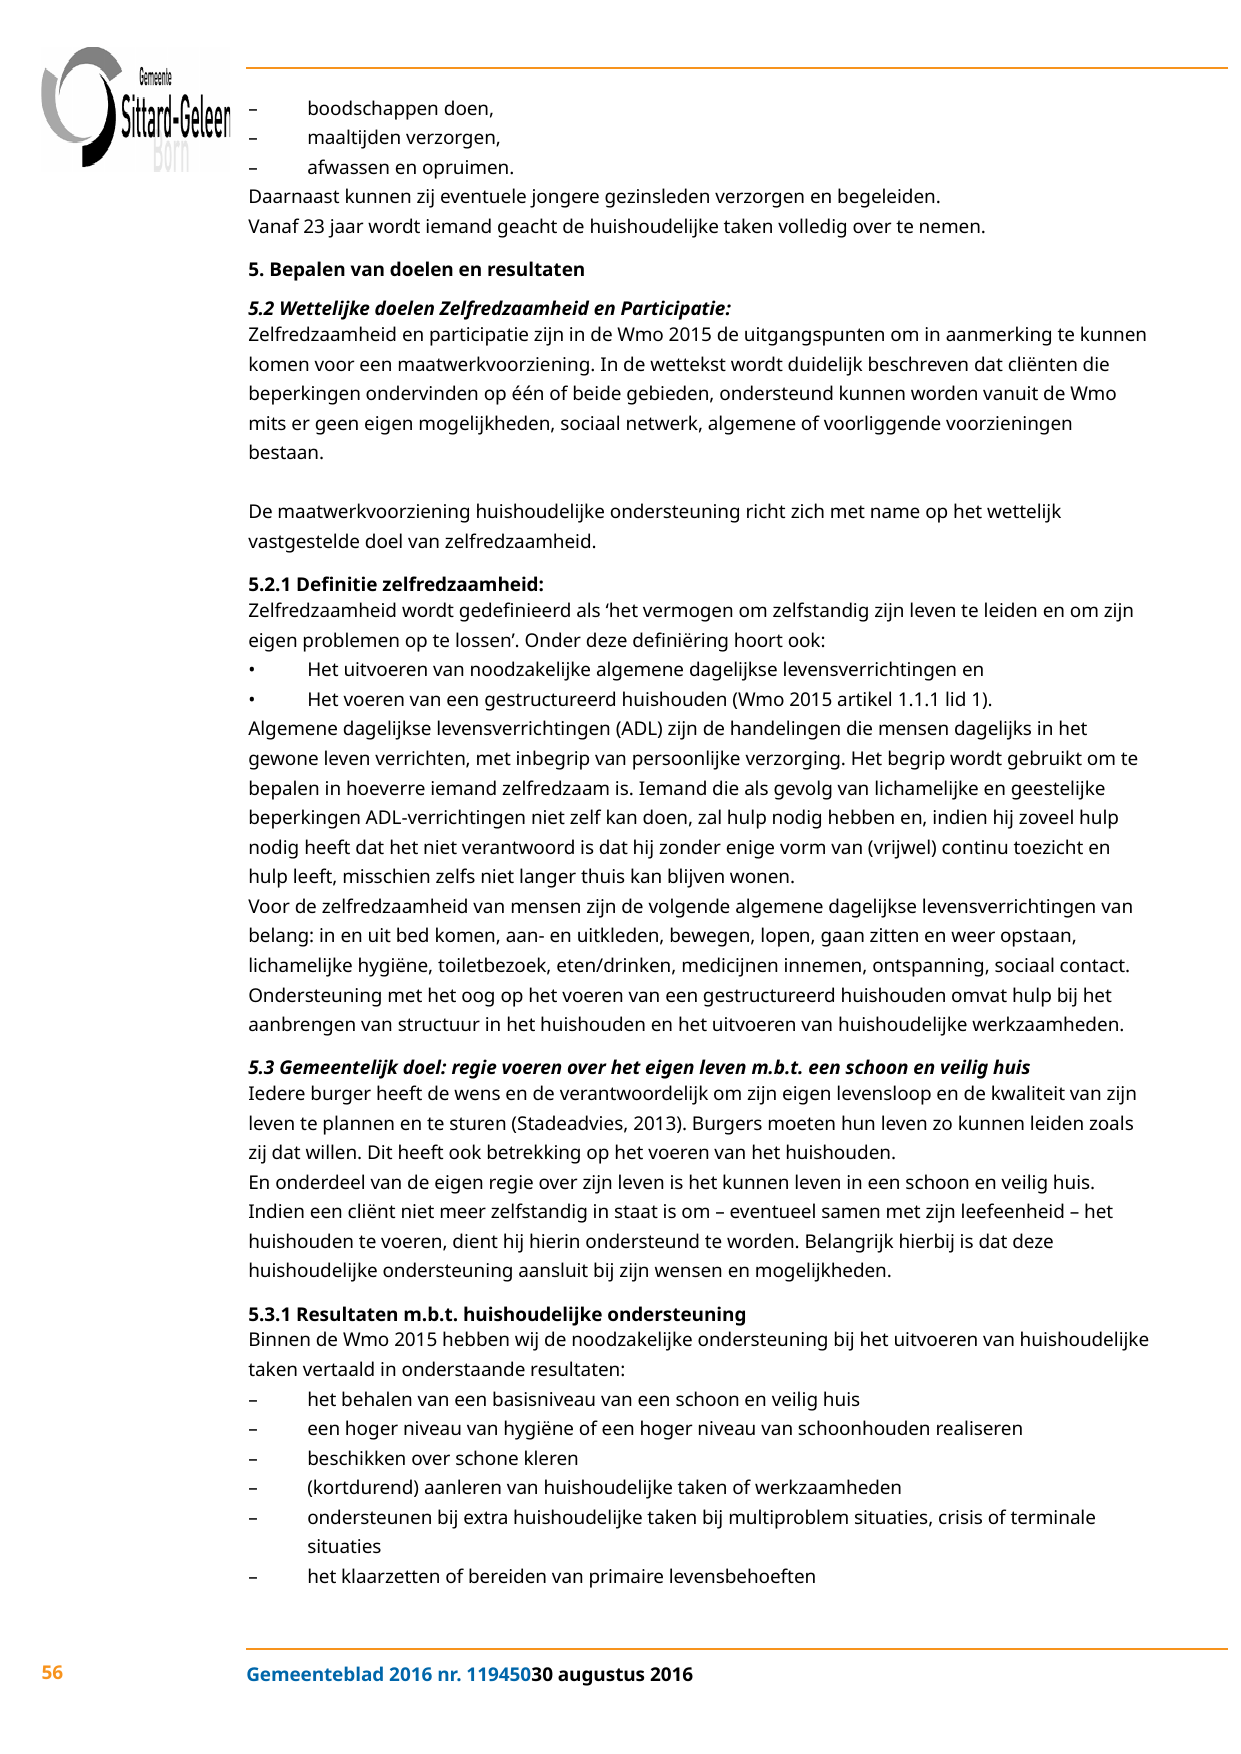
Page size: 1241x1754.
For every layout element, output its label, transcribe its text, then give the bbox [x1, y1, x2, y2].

list boodschappen doen, [248, 95, 1152, 121]
picture [41, 47, 231, 172]
text Iedere burger heeft de wens en de verantwoordelijk om zijn eigen levensloop en de kwaliteit van zijn leven te plannen en te sturen (Stadeadvies, 2013). Burgers moeten hun leven zo kunnen leiden zoals zij dat willen. Dit heeft ook betrekking op het voeren van het huishouden. [248, 1080, 1152, 1165]
text 5.3 Gemeentelijk doel: regie voeren over het eigen leven m.b.t. een schoon en veilig huis [248, 1054, 1152, 1080]
text Vanaf 23 jaar wordt iemand geacht de huishoudelijke taken volledig over te nemen. [248, 213, 1152, 239]
list het behalen van een basisniveau van een schoon en veilig huis [248, 1386, 1152, 1411]
text Algemene dagelijkse levensverrichtingen (ADL) zijn de handelingen die mensen dagelijks in het gewone leven verrichten, met inbegrip van persoonlijke verzorging. Het begrip wordt gebruikt om te bepalen in hoeverre iemand zelfredzaam is. Iemand die als gevolg van lichamelijke en geestelijke beperkingen ADL-verrichtingen niet zelf kan doen, zal hulp nodig hebben en, indien hij zoveel hulp nodig heeft dat het niet verantwoord is dat hij zonder enige vorm van (vrijwel) continu toezicht en hulp leeft, misschien zelfs niet langer thuis kan blijven wonen. [248, 716, 1152, 889]
list Het voeren van een gestructureerd huishouden (Wmo 2015 artikel 1.1.1 lid 1). [248, 686, 1152, 712]
text 5.2 Wettelijke doelen Zelfredzaamheid en Participatie: [248, 296, 1152, 321]
text Zelfredzaamheid wordt gedefinieerd als ‘het vermogen om zelfstandig zijn leven te leiden en om zijn eigen problemen op te lossen’. Onder deze definiëring hoort ook: [248, 597, 1152, 652]
text Daarnaast kunnen zij eventuele jongere gezinsleden verzorgen en begeleiden. [248, 183, 1152, 209]
text En onderdeel van de eigen regie over zijn leven is het kunnen leven in een schoon en veilig huis. Indien een cliënt niet meer zelfstandig in staat is om – eventueel samen met zijn leefeenheid – het huishouden te voeren, dient hij hierin ondersteund te worden. Belangrijk hierbij is dat deze huishoudelijke ondersteuning aansluit bij zijn wensen en mogelijkheden. [248, 1169, 1152, 1283]
list (kortdurend) aanleren van huishoudelijke taken of werkzaamheden [248, 1474, 1152, 1500]
text Binnen de Wmo 2015 hebben wij de noodzakelijke ondersteuning bij het uitvoeren van huishoudelijke taken vertaald in onderstaande resultaten: [248, 1327, 1152, 1382]
text 5.3.1 Resultaten m.b.t. huishoudelijke ondersteuning [248, 1301, 1152, 1327]
list een hoger niveau van hygiëne of een hoger niveau van schoonhouden realiseren [248, 1415, 1152, 1441]
list het klaarzetten of bereiden van primaire levensbehoeften [248, 1563, 1152, 1589]
text Zelfredzaamheid en participatie zijn in de Wmo 2015 de uitgangspunten om in aanmerking te kunnen komen voor een maatwerkvoorziening. In de wettekst wordt duidelijk beschreven dat cliënten die beperkingen ondervinden op één of beide gebieden, ondersteund kunnen worden vanuit de Wmo mits er geen eigen mogelijkheden, sociaal netwerk, algemene of voorliggende voorzieningen bestaan. [248, 321, 1152, 465]
list Het uitvoeren van noodzakelijke algemene dagelijkse levensverrichtingen en [248, 656, 1152, 682]
list ondersteunen bij extra huishoudelijke taken bij multiproblem situaties, crisis of terminale situaties [248, 1504, 1152, 1559]
text Voor de zelfredzaamheid van mensen zijn de volgende algemene dagelijkse levensverrichtingen van belang: in en uit bed komen, aan- en uitkleden, bewegen, lopen, gaan zitten en weer opstaan, lichamelijke hygiëne, toiletbezoek, eten/drinken, medicijnen innemen, ontspanning, sociaal contact. [248, 893, 1152, 978]
text 5. Bepalen van doelen en resultaten [248, 256, 1152, 282]
list afwassen en opruimen. [248, 154, 1152, 180]
text De maatwerkvoorziening huishoudelijke ondersteuning richt zich met name op het wettelijk vastgestelde doel van zelfredzaamheid. [248, 499, 1152, 554]
text Ondersteuning met het oog op het voeren van een gestructureerd huishouden omvat hulp bij het aanbrengen van structuur in het huishouden en het uitvoeren van huishoudelijke werkzaamheden. [248, 982, 1152, 1037]
list maaltijden verzorgen, [248, 124, 1152, 150]
text 5.2.1 Definitie zelfredzaamheid: [248, 571, 1152, 597]
list beschikken over schone kleren [248, 1445, 1152, 1471]
